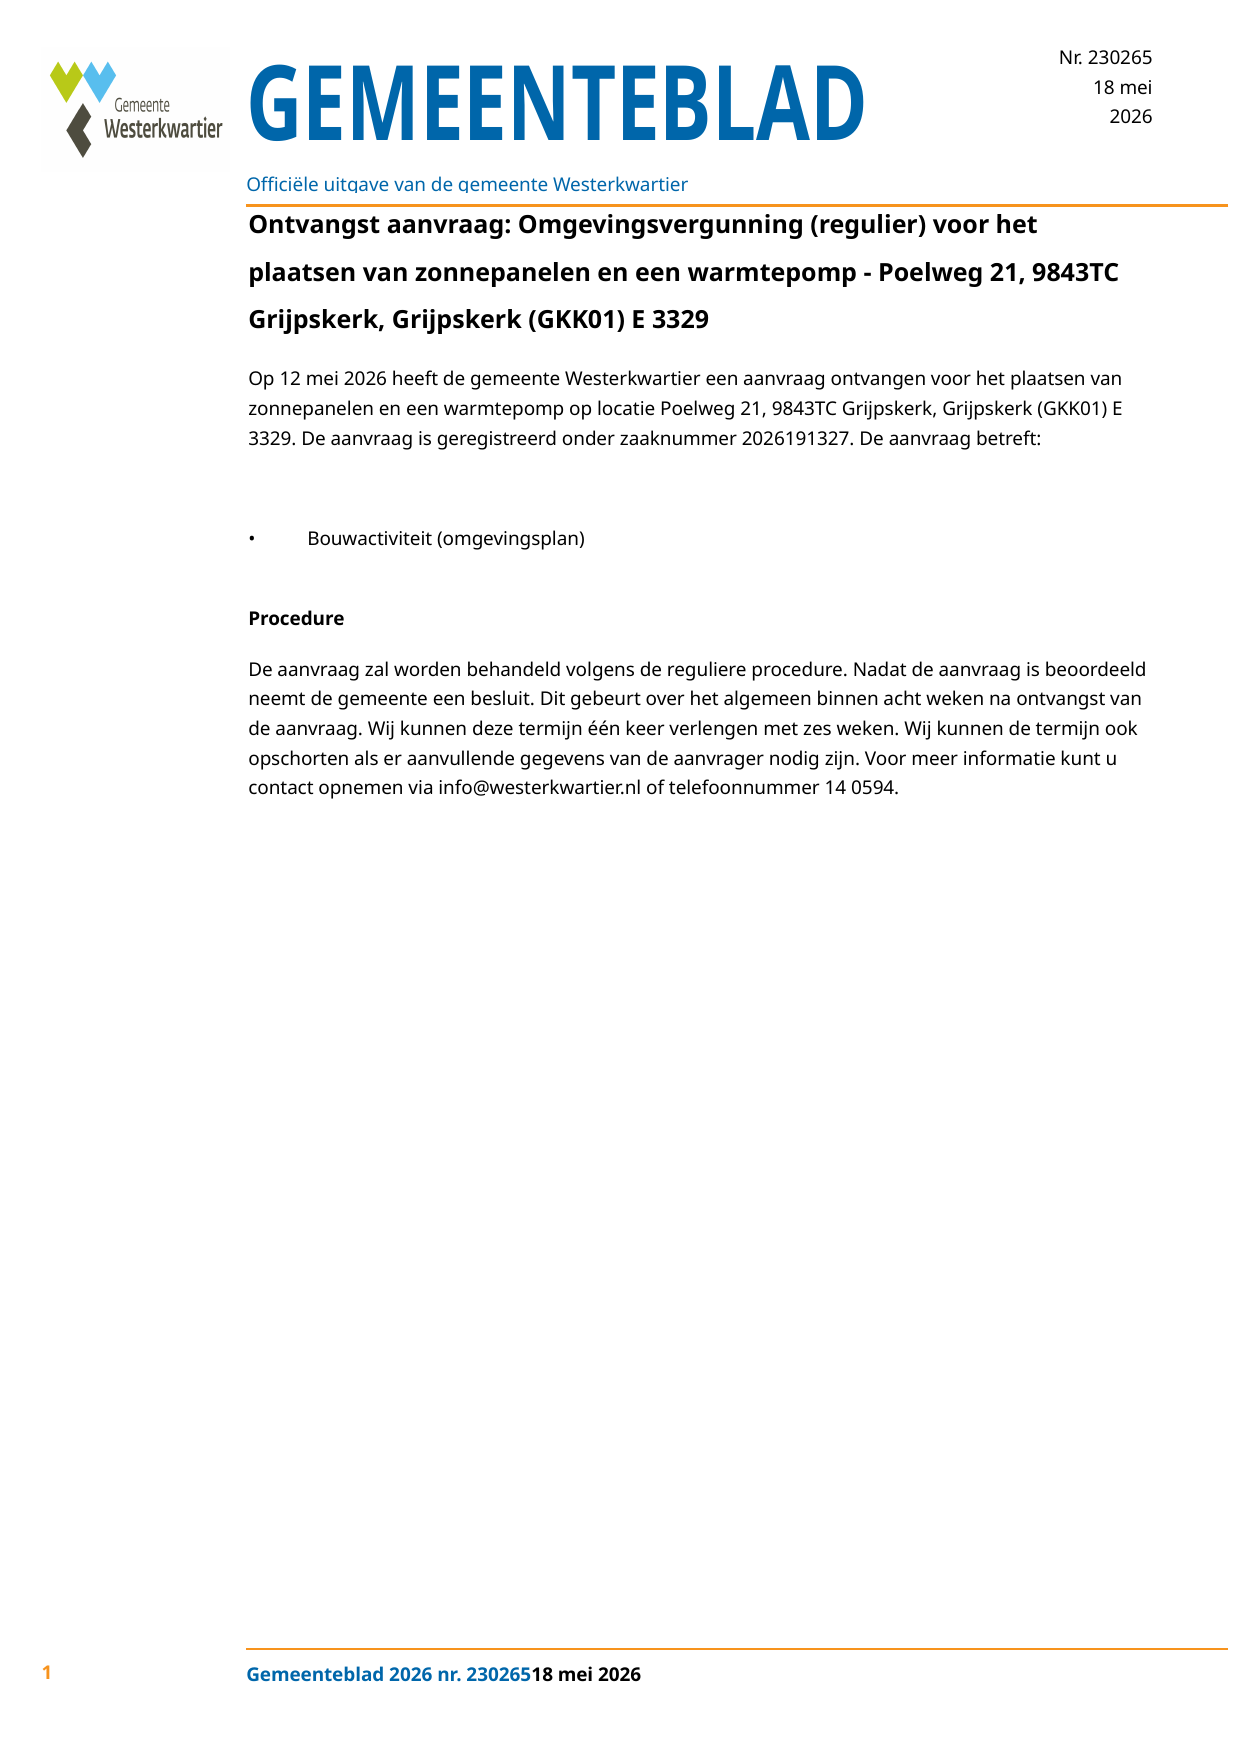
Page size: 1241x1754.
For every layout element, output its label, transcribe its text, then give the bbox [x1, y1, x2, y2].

list Bouwactiviteit (omgevingsplan) [248, 526, 1152, 551]
text Ontvangst aanvraag: Omgevingsvergunning (regulier) voor het plaatsen van zonnepanelen en een warmtepomp - Poelweg 21, 9843TC Grijpskerk, Grijpskerk (GKK01) E 3329 [248, 207, 1152, 336]
text De aanvraag zal worden behandeld volgens de reguliere procedure. Nadat de aanvraag is beoordeeld neemt de gemeente een besluit. Dit gebeurt over het algemeen binnen acht weken na ontvangst van de aanvraag. Wij kunnen deze termijn één keer verlengen met zes weken. Wij kunnen de termijn ook opschorten als er aanvullende gegevens van de aanvrager nodig zijn. Voor meer informatie kunt u contact opnemen via info@westerkwartier.nl of telefoonnummer 14 0594. [248, 656, 1152, 800]
picture [41, 47, 231, 172]
text Procedure [248, 606, 1152, 631]
text Op 12 mei 2026 heeft de gemeente Westerkwartier een aanvraag ontvangen voor het plaatsen van zonnepanelen en een warmtepomp op locatie Poelweg 21, 9843TC Grijpskerk, Grijpskerk (GKK01) E 3329. De aanvraag is geregistreerd onder zaaknummer 2026191327. De aanvraag betreft: [248, 366, 1152, 450]
